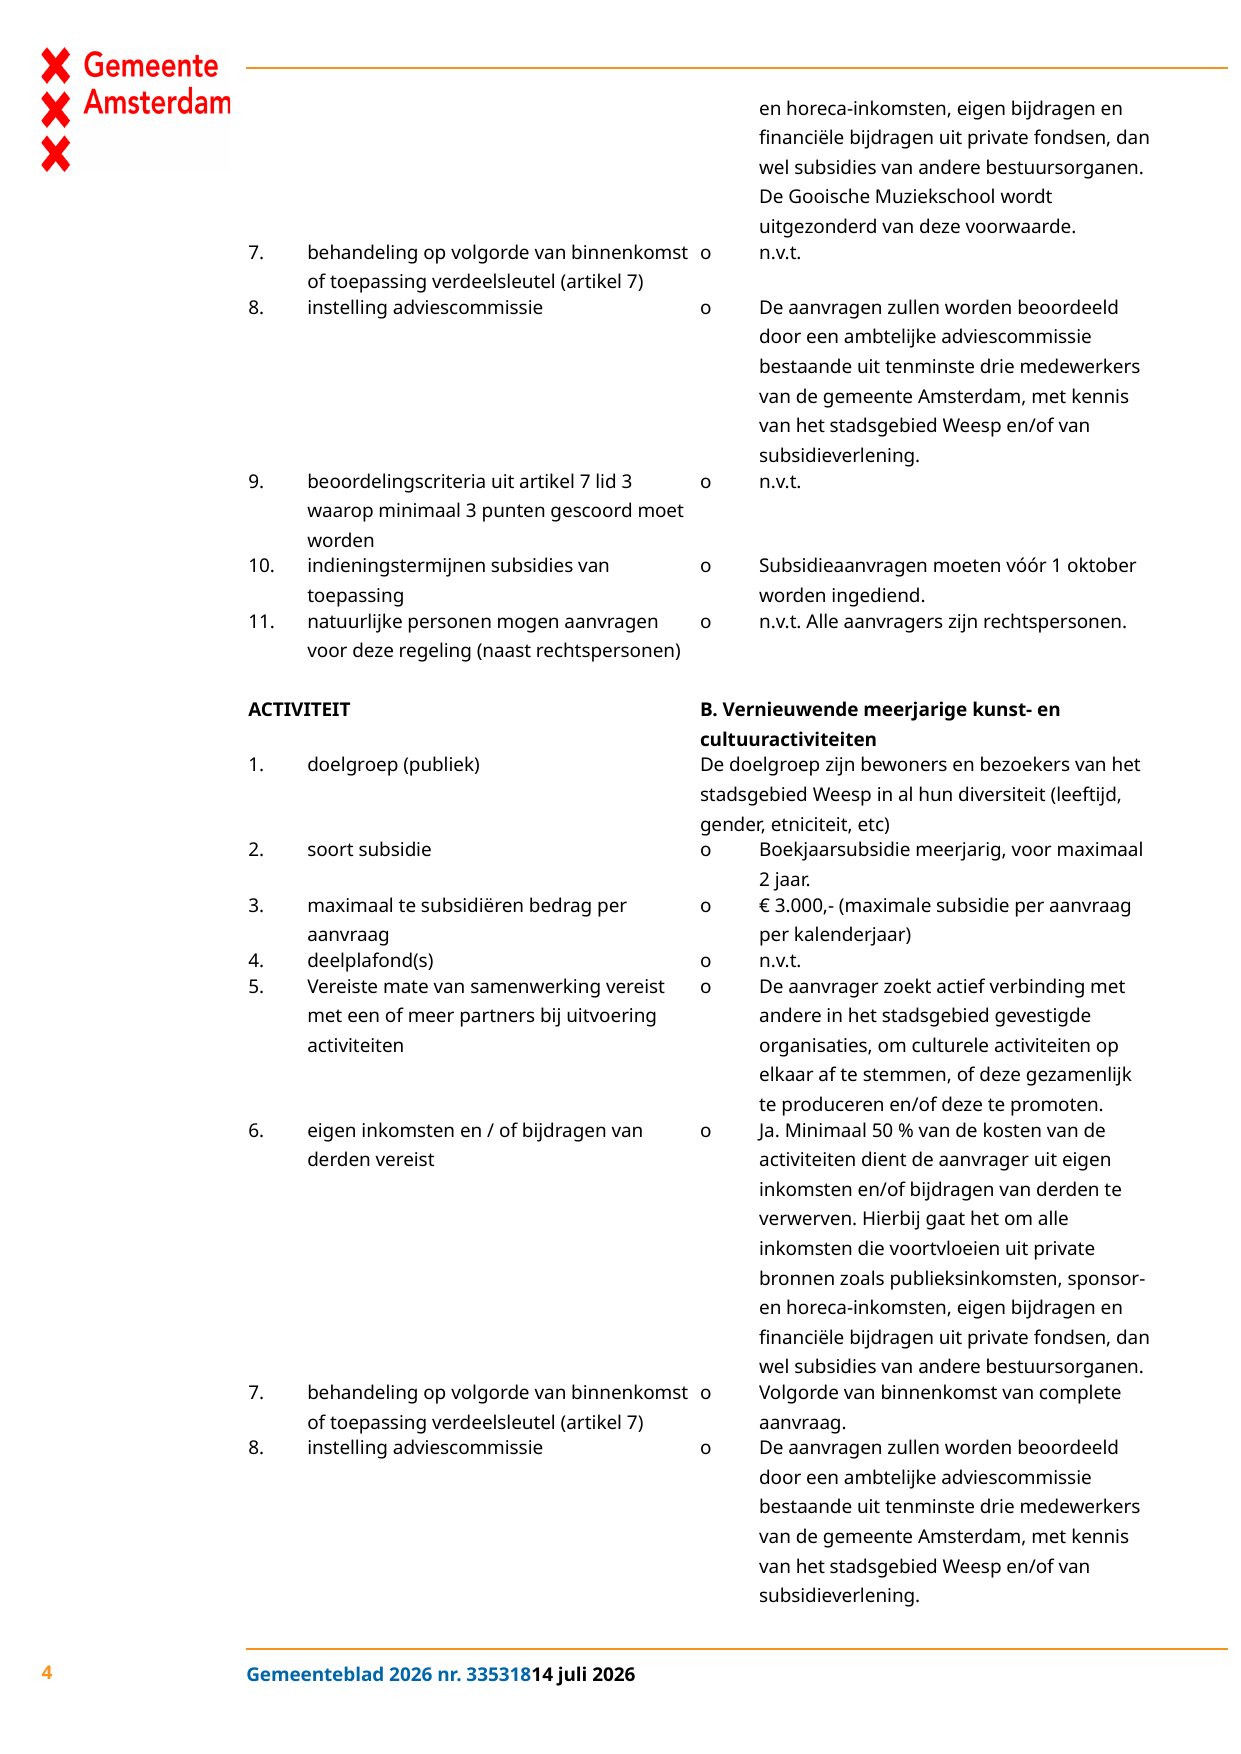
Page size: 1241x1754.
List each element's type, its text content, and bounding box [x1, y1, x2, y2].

table_cell en horeca-inkomsten, eigen bijdragen en financiële bijdragen uit private fondsen, dan wel subsidies van andere bestuursorganen. De Gooische Muziekschool wordt uitgezonderd van deze voorwaarde. [700, 95, 1152, 239]
table_cell behandeling op volgorde van binnenkomst of toepassing verdeelsleutel (artikel 7) [248, 239, 700, 294]
table_cell indieningstermijnen subsidies van toepassing [248, 553, 700, 608]
table_cell beoordelingscriteria uit artikel 7 lid 3 waarop minimaal 3 punten gescoord moet worden [248, 468, 700, 553]
table_cell eigen inkomsten en / of bijdragen van derden vereist [248, 1117, 700, 1379]
table_cell n.v.t. [700, 947, 1152, 973]
table_cell De doelgroep zijn bewoners en bezoekers van het stadsgebied Weesp in al hun diversiteit (leeftijd, gender, etniciteit, etc) [700, 752, 1152, 836]
table_cell doelgroep (publiek) [248, 752, 700, 836]
table_cell De aanvragen zullen worden beoordeeld door een ambtelijke adviescommissie bestaande uit tenminste drie medewerkers van de gemeente Amsterdam, met kennis van het stadsgebied Weesp en/of van subsidieverlening. [700, 1435, 1152, 1608]
table_cell n.v.t. Alle aanvragers zijn rechtspersonen. [700, 608, 1152, 663]
table_cell maximaal te subsidiëren bedrag per aanvraag [248, 892, 700, 947]
table_cell instelling adviescommissie [248, 1435, 700, 1608]
table_cell deelplafond(s) [248, 947, 700, 973]
table_cell Subsidieaanvragen moeten vóór 1 oktober worden ingediend. [700, 553, 1152, 608]
table_cell Volgorde van binnenkomst van complete aanvraag. [700, 1379, 1152, 1434]
table_cell soort subsidie [248, 836, 700, 892]
table_cell Vereiste mate van samenwerking vereist met een of meer partners bij uitvoering activiteiten [248, 973, 700, 1117]
table_cell instelling adviescommissie [248, 294, 700, 468]
table_cell [248, 95, 700, 239]
table_cell Boekjaarsubsidie meerjarig, voor maximaal 2 jaar. [700, 836, 1152, 892]
table_cell natuurlijke personen mogen aanvragen voor deze regeling (naast rechtspersonen) [248, 608, 700, 663]
table_cell behandeling op volgorde van binnenkomst of toepassing verdeelsleutel (artikel 7) [248, 1379, 700, 1434]
table_header B. Vernieuwende meerjarige kunst- en cultuuractiviteiten [700, 696, 1152, 752]
table_cell Ja. Minimaal 50 % van de kosten van de activiteiten dient de aanvrager uit eigen inkomsten en/of bijdragen van derden te verwerven. Hierbij gaat het om alle inkomsten die voortvloeien uit private bronnen zoals publieksinkomsten, sponsor- en horeca-inkomsten, eigen bijdragen en financiële bijdragen uit private fondsen, dan wel subsidies van andere bestuursorganen. [700, 1117, 1152, 1379]
table_cell n.v.t. [700, 468, 1152, 553]
table_cell € 3.000,- (maximale subsidie per aanvraag per kalenderjaar) [700, 892, 1152, 947]
table_cell De aanvragen zullen worden beoordeeld door een ambtelijke adviescommissie bestaande uit tenminste drie medewerkers van de gemeente Amsterdam, met kennis van het stadsgebied Weesp en/of van subsidieverlening. [700, 294, 1152, 468]
table_header ACTIVITEIT [248, 696, 700, 752]
table_cell De aanvrager zoekt actief verbinding met andere in het stadsgebied gevestigde organisaties, om culturele activiteiten op elkaar af te stemmen, of deze gezamenlijk te produceren en/of deze te promoten. [700, 973, 1152, 1117]
table_cell n.v.t. [700, 239, 1152, 294]
picture [41, 47, 231, 172]
